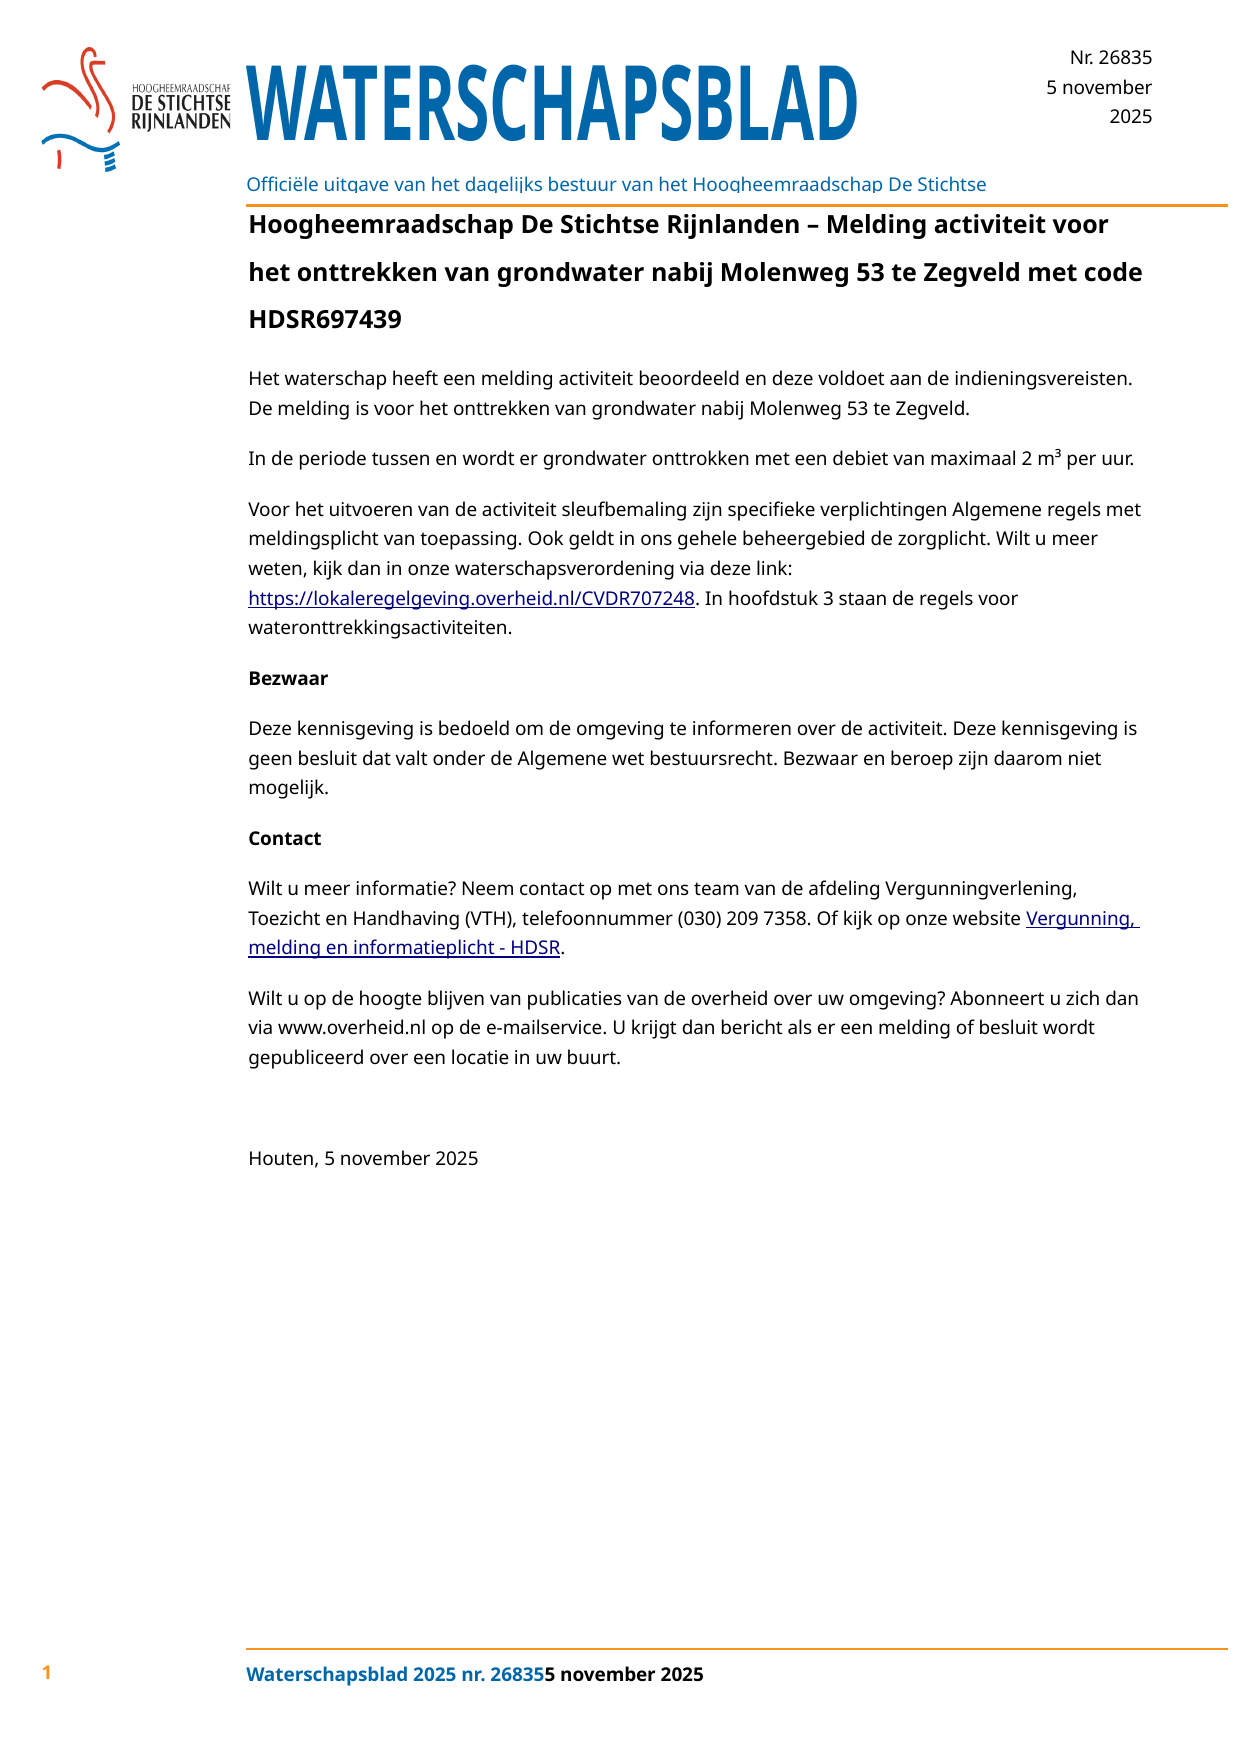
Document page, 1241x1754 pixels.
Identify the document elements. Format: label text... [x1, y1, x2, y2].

text Hoogheemraadschap De Stichtse Rijnlanden – Melding activiteit voor het onttrekken van grondwater nabij Molenweg 53 te Zegveld met code HDSR697439 [248, 207, 1152, 336]
text Voor het uitvoeren van de activiteit sleufbemaling zijn specifieke verplichtingen Algemene regels met meldingsplicht van toepassing. Ook geldt in ons gehele beheergebied de zorgplicht. Wilt u meer weten, kijk dan in onze waterschapsverordening via deze link: https://lokaleregelgeving.overheid.nl/CVDR707248. In hoofdstuk 3 staan de regels voor wateronttrekkingsactiviteiten. [248, 496, 1152, 640]
text Wilt u meer informatie? Neem contact op met ons team van de afdeling Vergunningverlening, Toezicht en Handhaving (VTH), telefoonnummer (030) 209 7358. Of kijk op onze website Vergunning, melding en informatieplicht - HDSR. [248, 875, 1152, 960]
text Deze kennisgeving is bedoeld om de omgeving te informeren over de activiteit. Deze kennisgeving is geen besluit dat valt onder de Algemene wet bestuursrecht. Bezwaar en beroep zijn daarom niet mogelijk. [248, 715, 1152, 800]
text Bezwaar [248, 665, 1152, 690]
text Het waterschap heeft een melding activiteit beoordeeld en deze voldoet aan de indieningsvereisten. De melding is voor het onttrekken van grondwater nabij Molenweg 53 te Zegveld. [248, 366, 1152, 421]
text Houten, 5 november 2025 [248, 1145, 1152, 1170]
text In de periode tussen en wordt er grondwater onttrokken met een debiet van maximaal 2 m³ per uur. [248, 446, 1152, 471]
text Wilt u op de hoogte blijven van publicaties van de overheid over uw omgeving? Abonneert u zich dan via www.overheid.nl op de e-mailservice. U krijgt dan bericht als er een melding of besluit wordt gepubliceerd over een locatie in uw buurt. [248, 985, 1152, 1069]
picture [41, 47, 231, 172]
text Contact [248, 825, 1152, 850]
